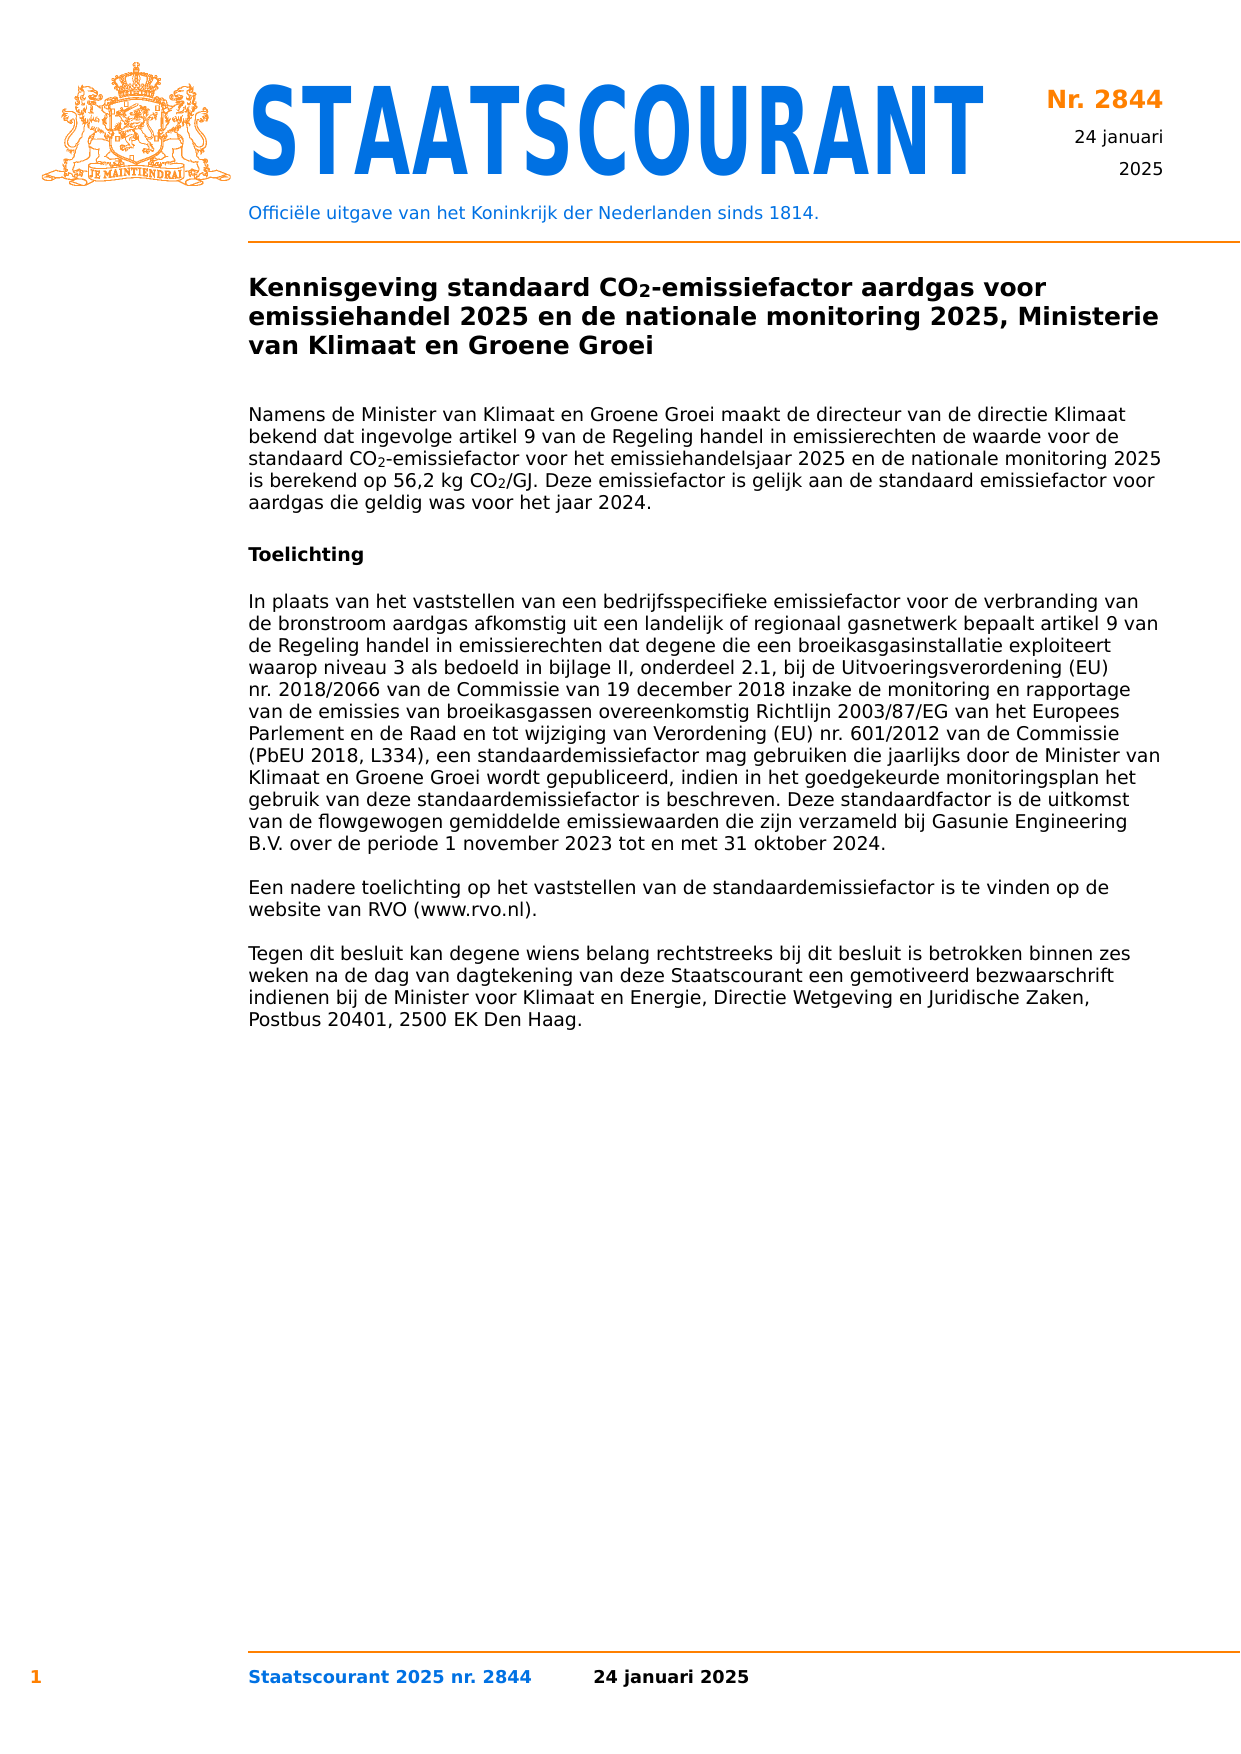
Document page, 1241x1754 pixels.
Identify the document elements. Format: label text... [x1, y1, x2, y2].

table_header [25, 62, 248, 241]
table_header Nr. 2844 [998, 62, 1240, 121]
subtitle Kennisgeving standaard CO2-emissiefactor aardgas voor emissiehandel 2025 en de nationale monitoring 2025, Ministerie van Klimaat en Groene Groei [248, 273, 1163, 361]
subtitle Toelichting [248, 544, 1163, 566]
table_cell 24 januari [998, 121, 1240, 153]
table_header STAATSCOURANT [248, 62, 998, 203]
table_cell Officiële uitgave van het Koninkrijk der Nederlanden sinds 1814. [248, 203, 1240, 241]
text In plaats van het vaststellen van een bedrijfsspecifieke emissiefactor voor de verbranding van de bronstroom aardgas afkomstig uit een landelijk of regionaal gasnetwerk bepaalt artikel 9 van de Regeling handel in emissierechten dat degene die een broeikasgasinstallatie exploiteert waarop niveau 3 als bedoeld in bijlage II, onderdeel 2.1, bij de Uitvoeringsverordening (EU) nr. 2018/2066 van de Commissie van 19 december 2018 inzake de monitoring en rapportage van de emissies van broeikasgassen overeenkomstig Richtlijn 2003/87/EG van het Europees Parlement en de Raad en tot wijziging van Verordening (EU) nr. 601/2012 van de Commissie (PbEU 2018, L334), een standaardemissiefactor mag gebruiken die jaarlijks door de Minister van Klimaat en Groene Groei wordt gepubliceerd, indien in het goedgekeurde monitoringsplan het gebruik van deze standaardemissiefactor is beschreven. Deze standaardfactor is de uitkomst van de flowgewogen gemiddelde emissiewaarden die zijn verzameld bij Gasunie Engineering B.V. over de periode 1 november 2023 tot en met 31 oktober 2024. [248, 591, 1163, 855]
text Namens de Minister van Klimaat en Groene Groei maakt de directeur van de directie Klimaat bekend dat ingevolge artikel 9 van de Regeling handel in emissierechten de waarde voor de standaard CO2-emissiefactor voor het emissiehandelsjaar 2025 en de nationale monitoring 2025 is berekend op 56,2 kg CO2/GJ. Deze emissiefactor is gelijk aan de standaard emissiefactor voor aardgas die geldig was voor het jaar 2024. [248, 404, 1163, 514]
picture [41, 62, 231, 186]
table_cell 2025 [998, 153, 1240, 203]
text Tegen dit besluit kan degene wiens belang rechtstreeks bij dit besluit is betrokken binnen zes weken na de dag van dagtekening van deze Staatscourant een gemotiveerd bezwaarschrift indienen bij de Minister voor Klimaat en Energie, Directie Wetgeving en Juridische Zaken, Postbus 20401, 2500 EK Den Haag. [248, 943, 1163, 1031]
text Een nadere toelichting op het vaststellen van de standaardemissiefactor is te vinden op de website van RVO (www.rvo.nl). [248, 877, 1163, 921]
